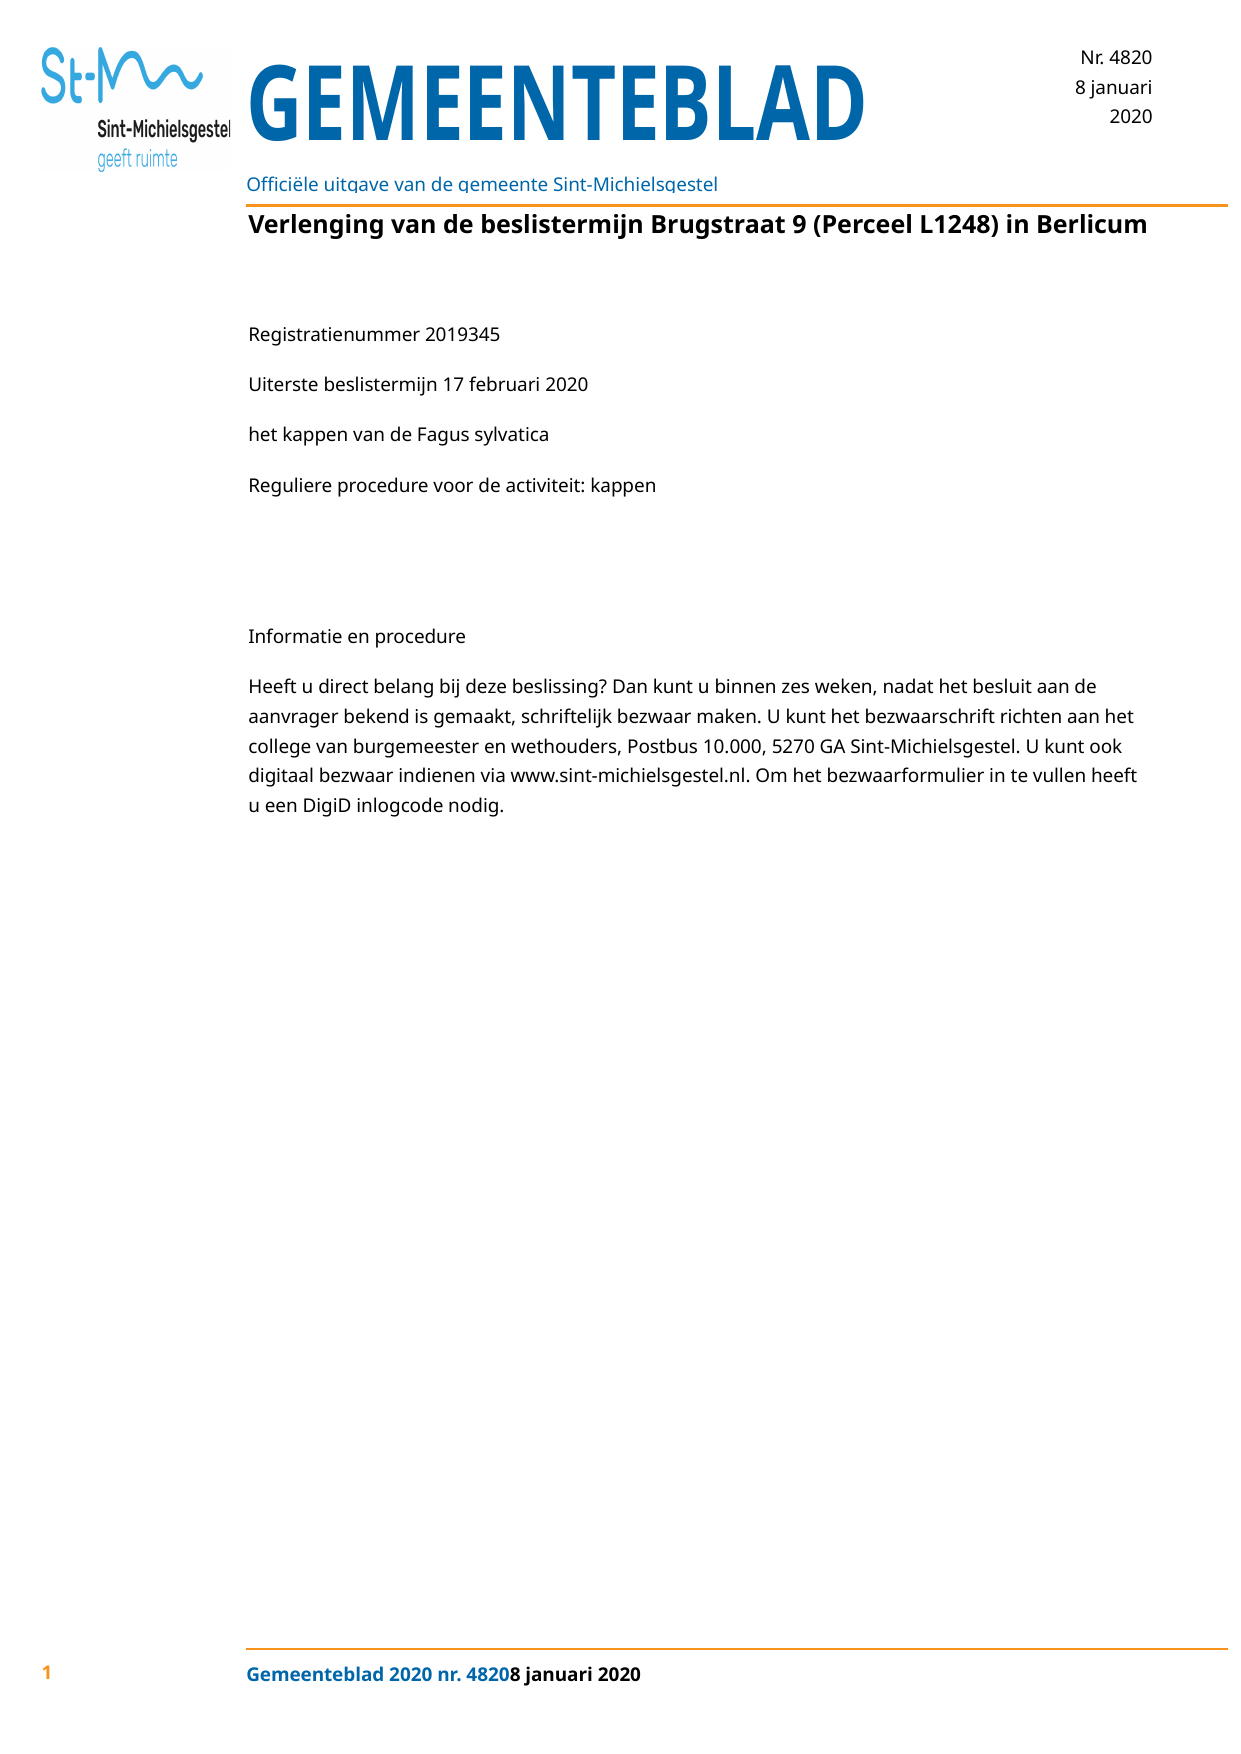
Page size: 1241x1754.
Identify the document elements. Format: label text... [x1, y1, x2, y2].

text Reguliere procedure voor de activiteit: kappen [248, 472, 1152, 498]
picture [41, 47, 231, 172]
text Verlenging van de beslistermijn Brugstraat 9 (Perceel L1248) in Berlicum [248, 207, 1152, 241]
text Informatie en procedure [248, 623, 1152, 649]
text Heeft u direct belang bij deze beslissing? Dan kunt u binnen zes weken, nadat het besluit aan de aanvrager bekend is gemaakt, schriftelijk bezwaar maken. U kunt het bezwaarschrift richten aan het college van burgemeester en wethouders, Postbus 10.000, 5270 GA Sint-Michielsgestel. U kunt ook digitaal bezwaar indienen via www.sint-michielsgestel.nl. Om het bezwaarformulier in te vullen heeft u een DigiD inlogcode nodig. [248, 674, 1152, 818]
text Registratienummer 2019345 [248, 321, 1152, 346]
text het kappen van de Fagus sylvatica [248, 422, 1152, 447]
text Uiterste beslistermijn 17 februari 2020 [248, 371, 1152, 397]
